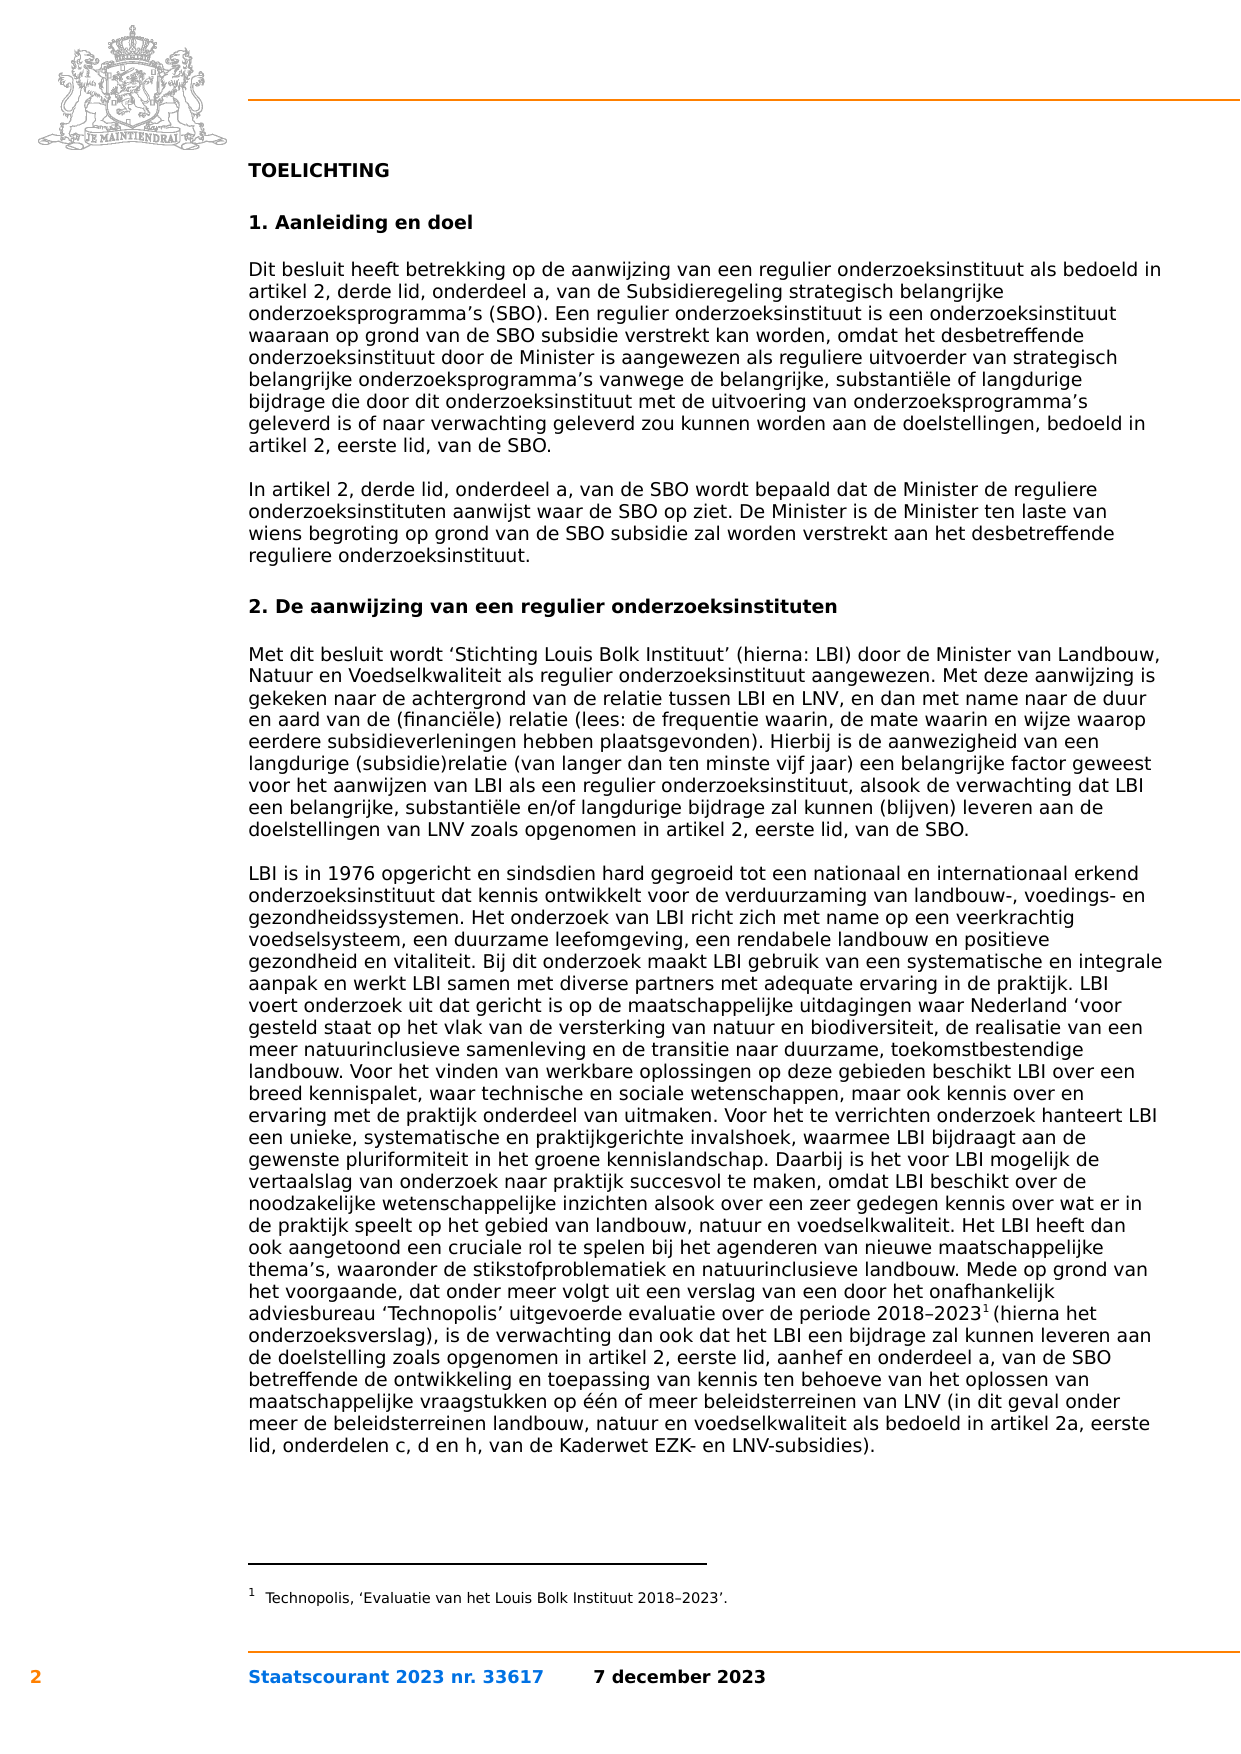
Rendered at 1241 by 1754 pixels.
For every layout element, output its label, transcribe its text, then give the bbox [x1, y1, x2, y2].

text In artikel 2, derde lid, onderdeel a, van de SBO wordt bepaald dat de Minister de reguliere onderzoeksinstituten aanwijst waar de SBO op ziet. De Minister is de Minister ten laste van wiens begroting op grond van de SBO subsidie zal worden verstrekt aan het desbetreffende reguliere onderzoeksinstituut. [248, 478, 1163, 566]
text LBI is in 1976 opgericht en sindsdien hard gegroeid tot een nationaal en internationaal erkend onderzoeksinstituut dat kennis ontwikkelt voor de verduurzaming van landbouw-, voedings- en gezondheidssystemen. Het onderzoek van LBI richt zich met name op een veerkrachtig voedselsysteem, een duurzame leefomgeving, een rendabele landbouw en positieve gezondheid en vitaliteit. Bij dit onderzoek maakt LBI gebruik van een systematische en integrale aanpak en werkt LBI samen met diverse partners met adequate ervaring in de praktijk. LBI voert onderzoek uit dat gericht is op de maatschappelijke uitdagingen waar Nederland ‘voor gesteld staat op het vlak van de versterking van natuur en biodiversiteit, de realisatie van een meer natuurinclusieve samenleving en de transitie naar duurzame, toekomstbestendige landbouw. Voor het vinden van werkbare oplossingen op deze gebieden beschikt LBI over een breed kennispalet, waar technische en sociale wetenschappen, maar ook kennis over en ervaring met de praktijk onderdeel van uitmaken. Voor het te verrichten onderzoek hanteert LBI een unieke, systematische en praktijkgerichte invalshoek, waarmee LBI bijdraagt aan de gewenste pluriformiteit in het groene kennislandschap. Daarbij is het voor LBI mogelijk de vertaalslag van onderzoek naar praktijk succesvol te maken, omdat LBI beschikt over de noodzakelijke wetenschappelijke inzichten alsook over een zeer gedegen kennis over wat er in de praktijk speelt op het gebied van landbouw, natuur en voedselkwaliteit. Het LBI heeft dan ook aangetoond een cruciale rol te spelen bij het agenderen van nieuwe maatschappelijke thema’s, waaronder de stikstofproblematiek en natuurinclusieve landbouw. Mede op grond van het voorgaande, dat onder meer volgt uit een verslag van een door het onafhankelijk adviesbureau ‘Technopolis’ uitgevoerde evaluatie over de periode 2018–2023(hierna het onderzoeksverslag), is de verwachting dan ook dat het LBI een bijdrage zal kunnen leveren aan de doelstelling zoals opgenomen in artikel 2, eerste lid, aanhef en onderdeel a, van de SBO betreffende de ontwikkeling en toepassing van kennis ten behoeve van het oplossen van maatschappelijke vraagstukken op één of meer beleidsterreinen van LNV (in dit geval onder meer de beleidsterreinen landbouw, natuur en voedselkwaliteit als bedoeld in artikel 2a, eerste lid, onderdelen c, d en h, van de Kaderwet EZK- en LNV-subsidies). [248, 863, 1163, 1457]
picture [38, 25, 227, 150]
text Technopolis, ‘Evaluatie van het Louis Bolk Instituut 2018–2023’. [248, 1586, 1163, 1608]
text Dit besluit heeft betrekking op de aanwijzing van een regulier onderzoeksinstituut als bedoeld in artikel 2, derde lid, onderdeel a, van de Subsidieregeling strategisch belangrijke onderzoeksprogramma’s (SBO). Een regulier onderzoeksinstituut is een onderzoeksinstituut waaraan op grond van de SBO subsidie verstrekt kan worden, omdat het desbetreffende onderzoeksinstituut door de Minister is aangewezen als reguliere uitvoerder van strategisch belangrijke onderzoeksprogramma’s vanwege de belangrijke, substantiële of langdurige bijdrage die door dit onderzoeksinstituut met de uitvoering van onderzoeksprogramma’s geleverd is of naar verwachting geleverd zou kunnen worden aan de doelstellingen, bedoeld in artikel 2, eerste lid, van de SBO. [248, 259, 1163, 457]
subtitle 1. Aanleiding en doel [248, 212, 1163, 234]
text Met dit besluit wordt ‘Stichting Louis Bolk Instituut’ (hierna: LBI) door de Minister van Landbouw, Natuur en Voedselkwaliteit als regulier onderzoeksinstituut aangewezen. Met deze aanwijzing is gekeken naar de achtergrond van de relatie tussen LBI en LNV, en dan met name naar de duur en aard van de (financiële) relatie (lees: de frequentie waarin, de mate waarin en wijze waarop eerdere subsidieverleningen hebben plaatsgevonden). Hierbij is de aanwezigheid van een langdurige (subsidie)relatie (van langer dan ten minste vijf jaar) een belangrijke factor geweest voor het aanwijzen van LBI als een regulier onderzoeksinstituut, alsook de verwachting dat LBI een belangrijke, substantiële en/of langdurige bijdrage zal kunnen (blijven) leveren aan de doelstellingen van LNV zoals opgenomen in artikel 2, eerste lid, van de SBO. [248, 643, 1163, 841]
subtitle 2. De aanwijzing van een regulier onderzoeksinstituten [248, 596, 1163, 618]
subtitle TOELICHTING [248, 160, 1163, 182]
